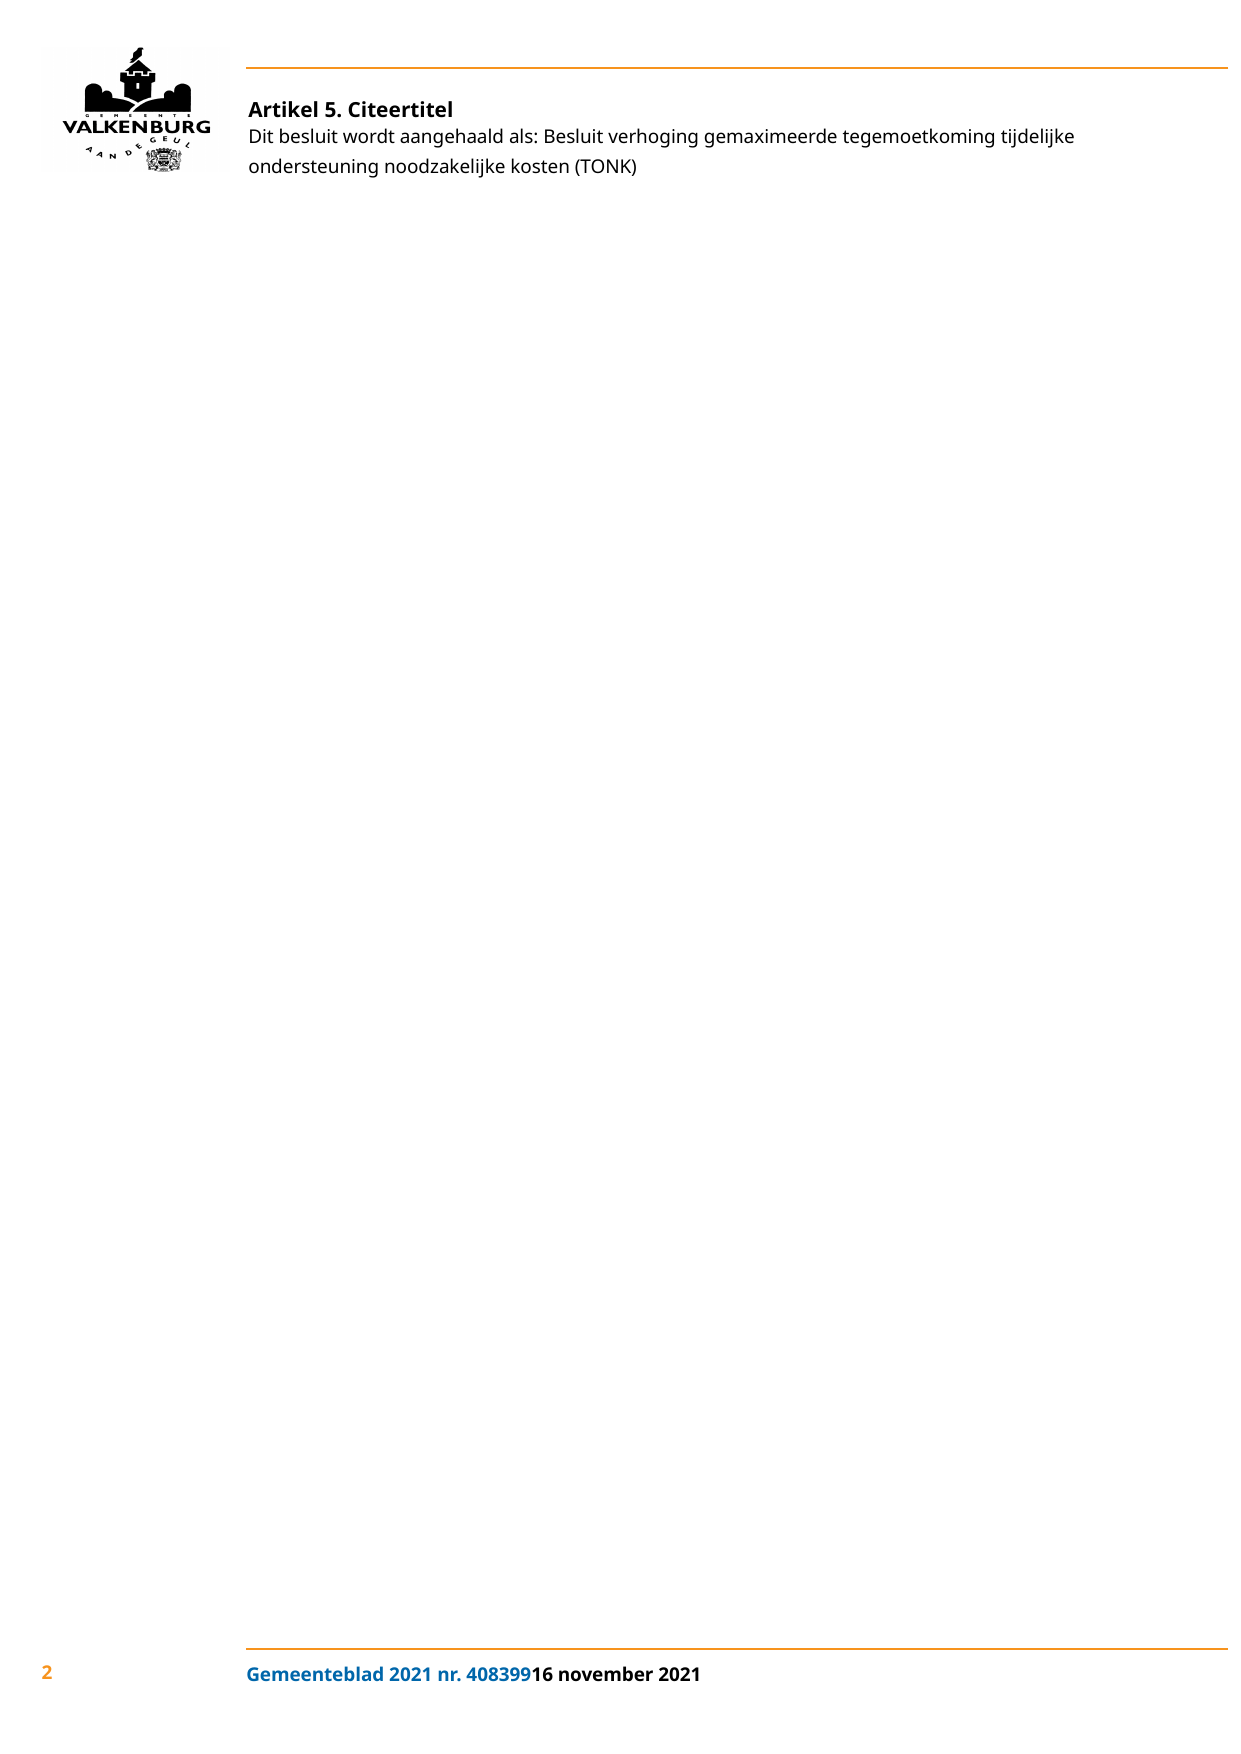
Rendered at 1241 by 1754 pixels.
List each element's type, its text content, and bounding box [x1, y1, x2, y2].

text Dit besluit wordt aangehaald als: Besluit verhoging gemaximeerde tegemoetkoming tijdelijke ondersteuning noodzakelijke kosten (TONK) [248, 123, 1152, 178]
text Artikel 5. Citeertitel [248, 95, 1152, 123]
picture [41, 47, 231, 172]
